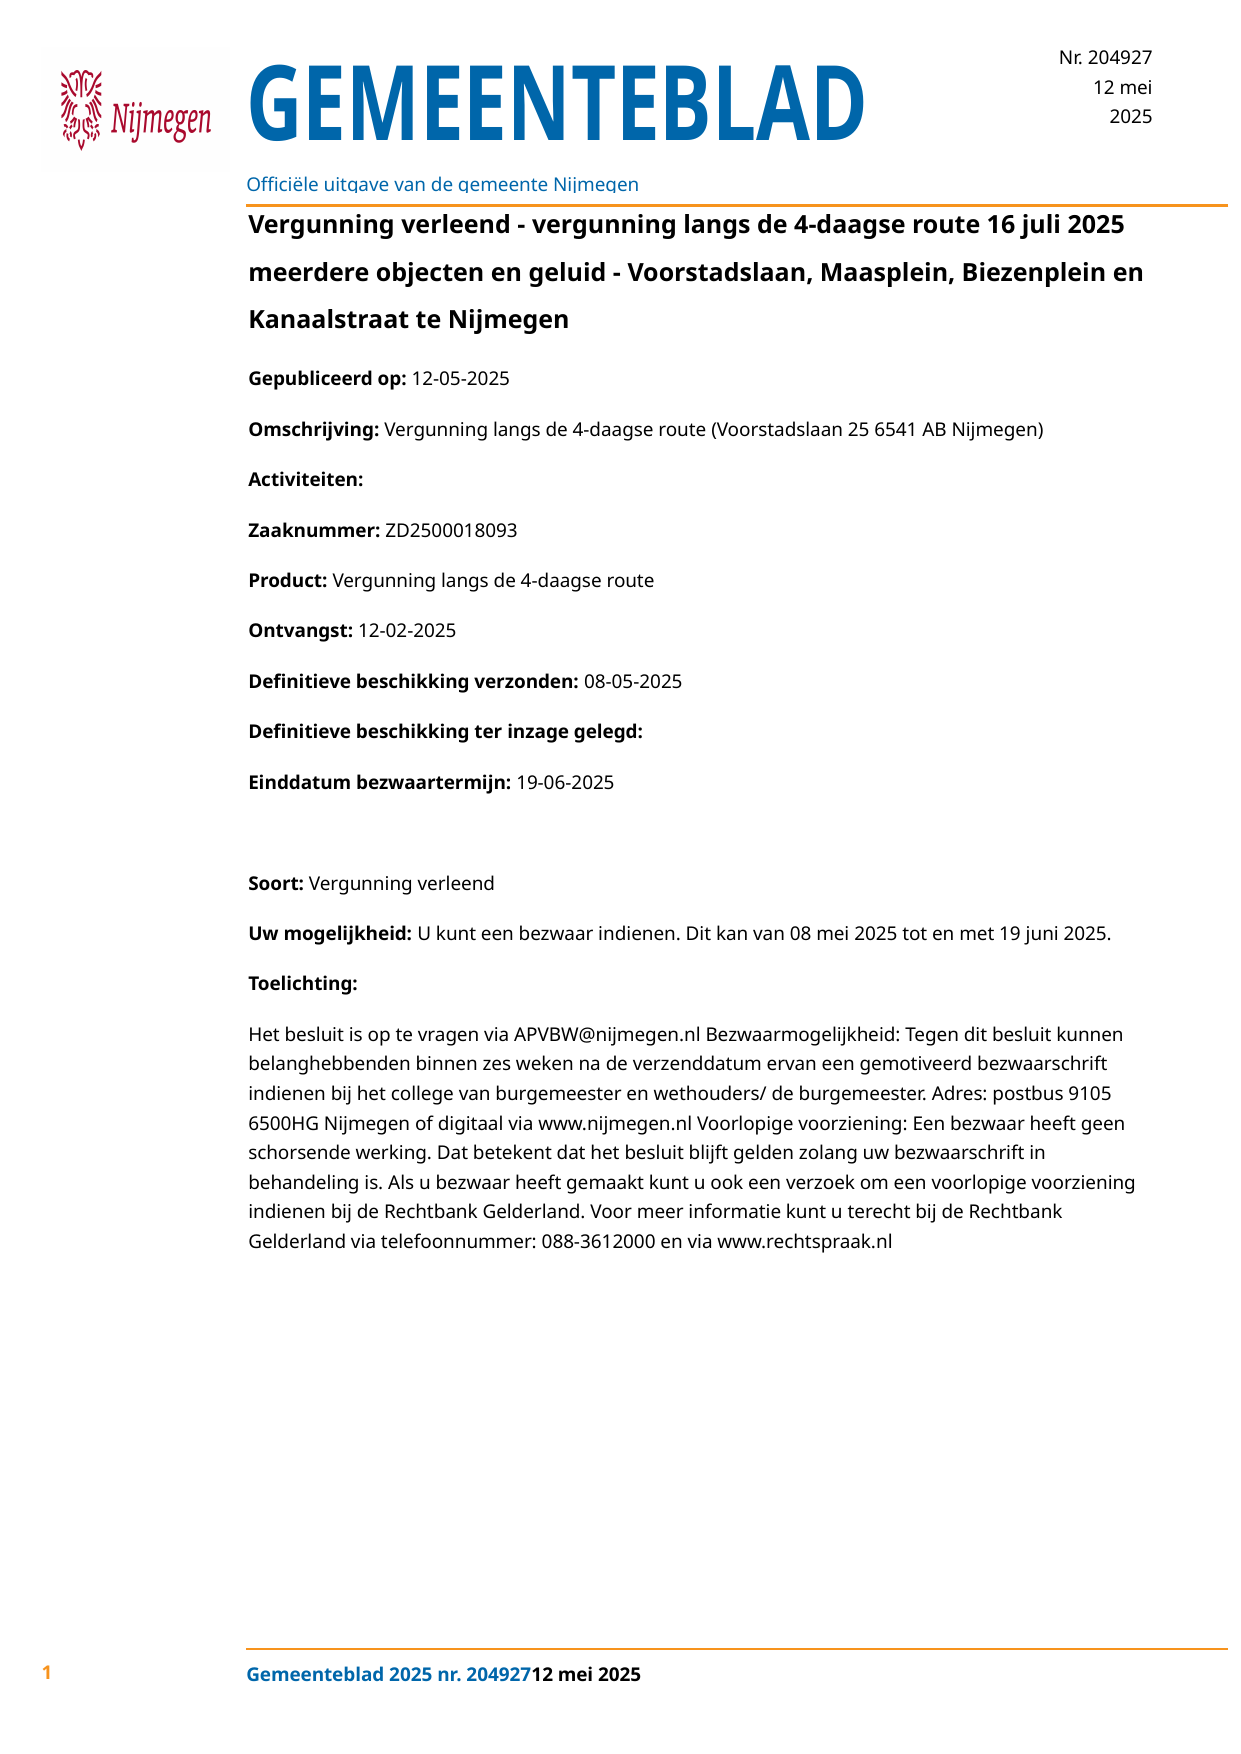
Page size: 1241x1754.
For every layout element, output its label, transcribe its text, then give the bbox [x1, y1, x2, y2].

text Toelichting: [248, 971, 1152, 996]
text Definitieve beschikking ter inzage gelegd: [248, 718, 1152, 744]
text Definitieve beschikking verzonden: 08-05-2025 [248, 668, 1152, 694]
text Gepubliceerd op: 12-05-2025 [248, 366, 1152, 391]
text Product: Vergunning langs de 4-daagse route [248, 567, 1152, 593]
text Zaaknummer: ZD2500018093 [248, 517, 1152, 542]
text Het besluit is op te vragen via APVBW@nijmegen.nl Bezwaarmogelijkheid: Tegen dit besluit kunnen belanghebbenden binnen zes weken na de verzenddatum ervan een gemotiveerd bezwaarschrift indienen bij het college van burgemeester en wethouders/ de burgemeester. Adres: postbus 9105 6500HG Nijmegen of digitaal via www.nijmegen.nl Voorlopige voorziening: Een bezwaar heeft geen schorsende werking. Dat betekent dat het besluit blijft gelden zolang uw bezwaarschrift in behandeling is. Als u bezwaar heeft gemaakt kunt u ook een verzoek om een voorlopige voorziening indienen bij de Rechtbank Gelderland. Voor meer informatie kunt u terecht bij de Rechtbank Gelderland via telefoonnummer: 088-3612000 en via www.rechtspraak.nl [248, 1021, 1152, 1254]
text Activiteiten: [248, 466, 1152, 492]
text Uw mogelijkheid: U kunt een bezwaar indienen. Dit kan van 08 mei 2025 tot en met 19 juni 2025. [248, 920, 1152, 946]
text Soort: Vergunning verleend [248, 870, 1152, 895]
text Einddatum bezwaartermijn: 19-06-2025 [248, 769, 1152, 794]
picture [41, 47, 231, 172]
text Ontvangst: 12-02-2025 [248, 618, 1152, 643]
text Vergunning verleend - vergunning langs de 4-daagse route 16 juli 2025 meerdere objecten en geluid - Voorstadslaan, Maasplein, Biezenplein en Kanaalstraat te Nijmegen [248, 207, 1152, 336]
text Omschrijving: Vergunning langs de 4-daagse route (Voorstadslaan 25 6541 AB Nijmegen) [248, 416, 1152, 442]
